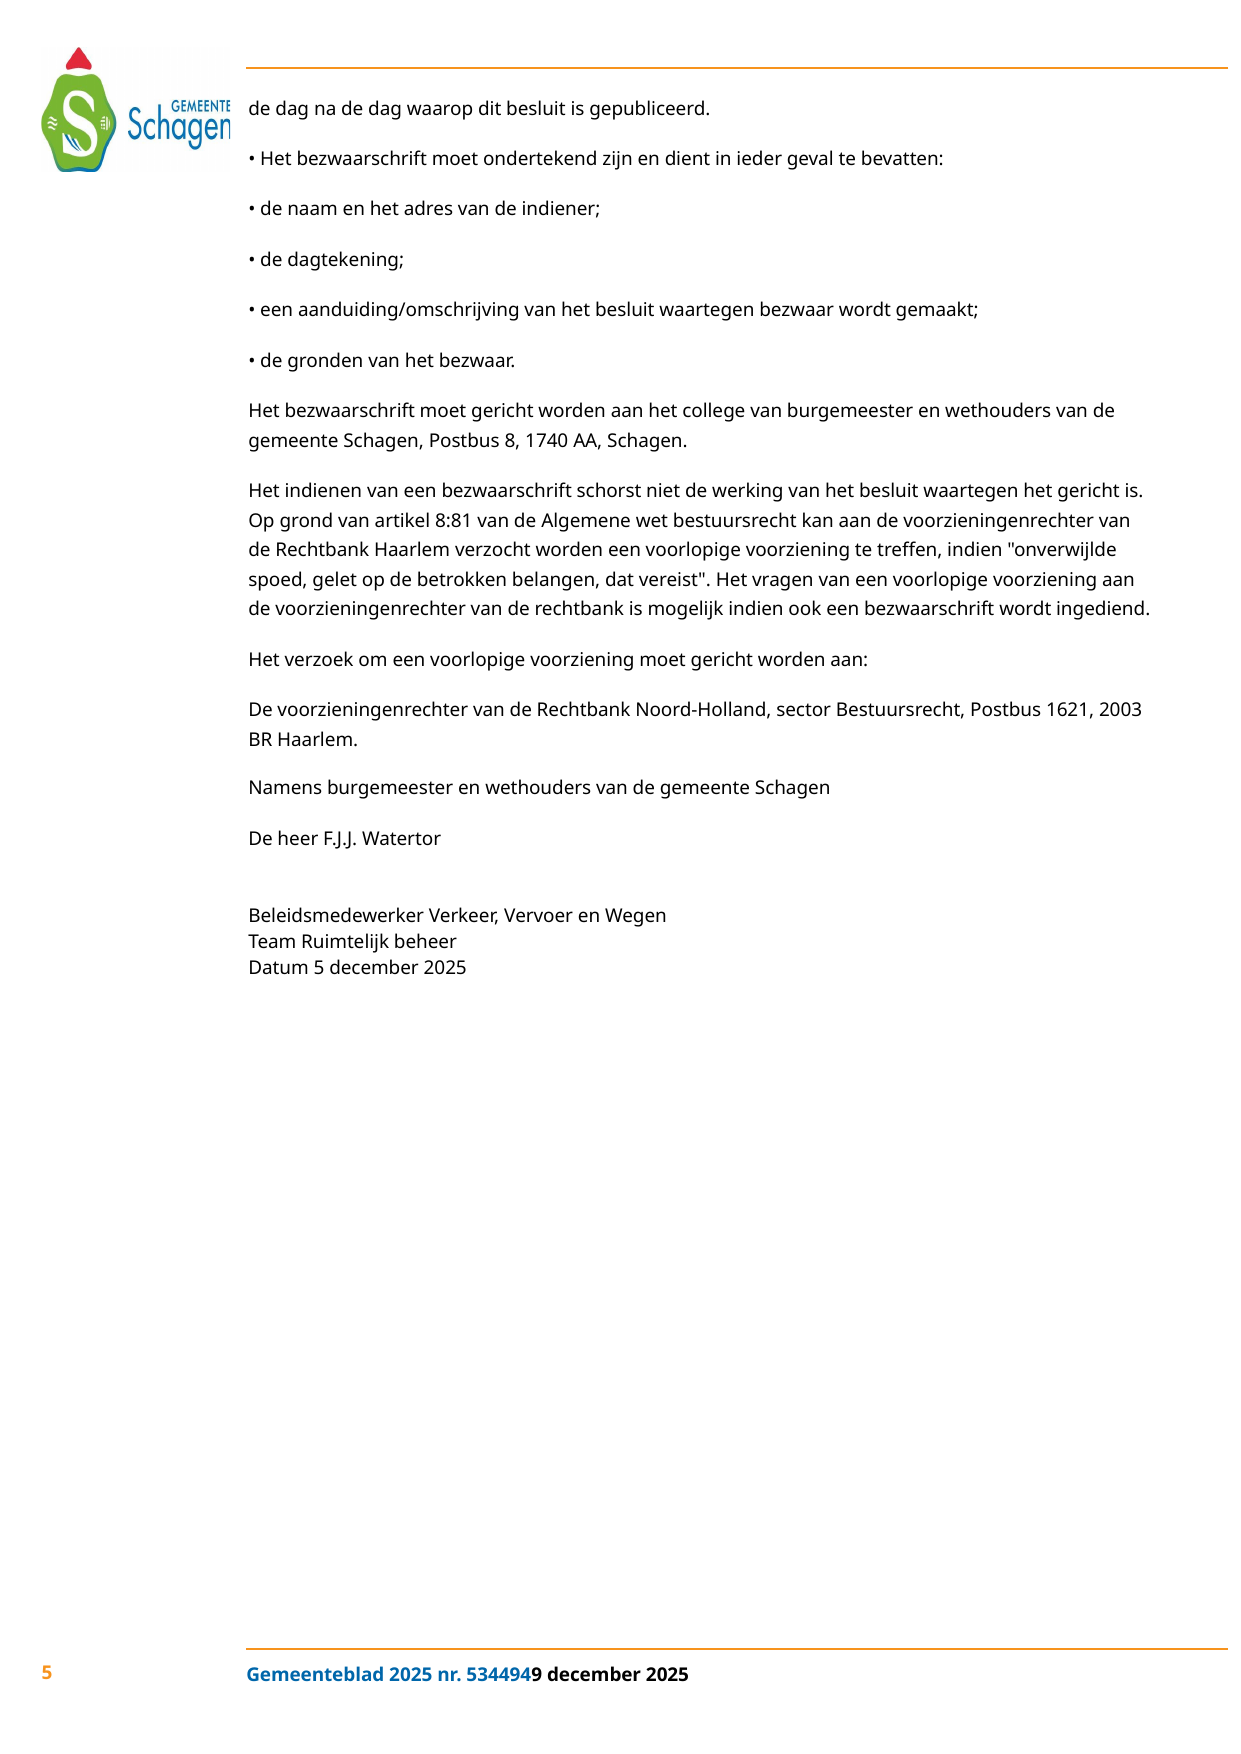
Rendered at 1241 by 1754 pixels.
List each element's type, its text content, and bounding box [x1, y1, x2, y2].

text De heer F.J.J. Watertor [248, 825, 1152, 851]
text • de dagtekening; [248, 246, 1152, 272]
text Beleidsmedewerker Verkeer, Vervoer en Wegen [248, 902, 1152, 928]
text Het bezwaarschrift moet gericht worden aan het college van burgemeester en wethouders van de gemeente Schagen, Postbus 8, 1740 AA, Schagen. [248, 397, 1152, 453]
text Team Ruimtelijk beheer [248, 928, 1152, 954]
text De voorzieningenrechter van de Rechtbank Noord-Holland, sector Bestuursrecht, Postbus 1621, 2003 BR Haarlem. [248, 696, 1152, 752]
text • de naam en het adres van de indiener; [248, 196, 1152, 221]
text Datum 5 december 2025 [248, 954, 1152, 980]
text de dag na de dag waarop dit besluit is gepubliceerd. [248, 95, 1152, 121]
text Namens burgemeester en wethouders van de gemeente Schagen [248, 774, 1152, 799]
text Het indienen van een bezwaarschrift schorst niet de werking van het besluit waartegen het gericht is. Op grond van artikel 8:81 van de Algemene wet bestuursrecht kan aan de voorzieningenrechter van de Rechtbank Haarlem verzocht worden een voorlopige voorziening te treffen, indien "onverwijlde spoed, gelet op de betrokken belangen, dat vereist". Het vragen van een voorlopige voorziening aan de voorzieningenrechter van de rechtbank is mogelijk indien ook een bezwaarschrift wordt ingediend. [248, 477, 1152, 621]
picture [41, 47, 231, 172]
text Het verzoek om een voorlopige voorziening moet gericht worden aan: [248, 646, 1152, 672]
text • een aanduiding/omschrijving van het besluit waartegen bezwaar wordt gemaakt; [248, 296, 1152, 322]
text • Het bezwaarschrift moet ondertekend zijn en dient in ieder geval te bevatten: [248, 145, 1152, 171]
text • de gronden van het bezwaar. [248, 347, 1152, 373]
